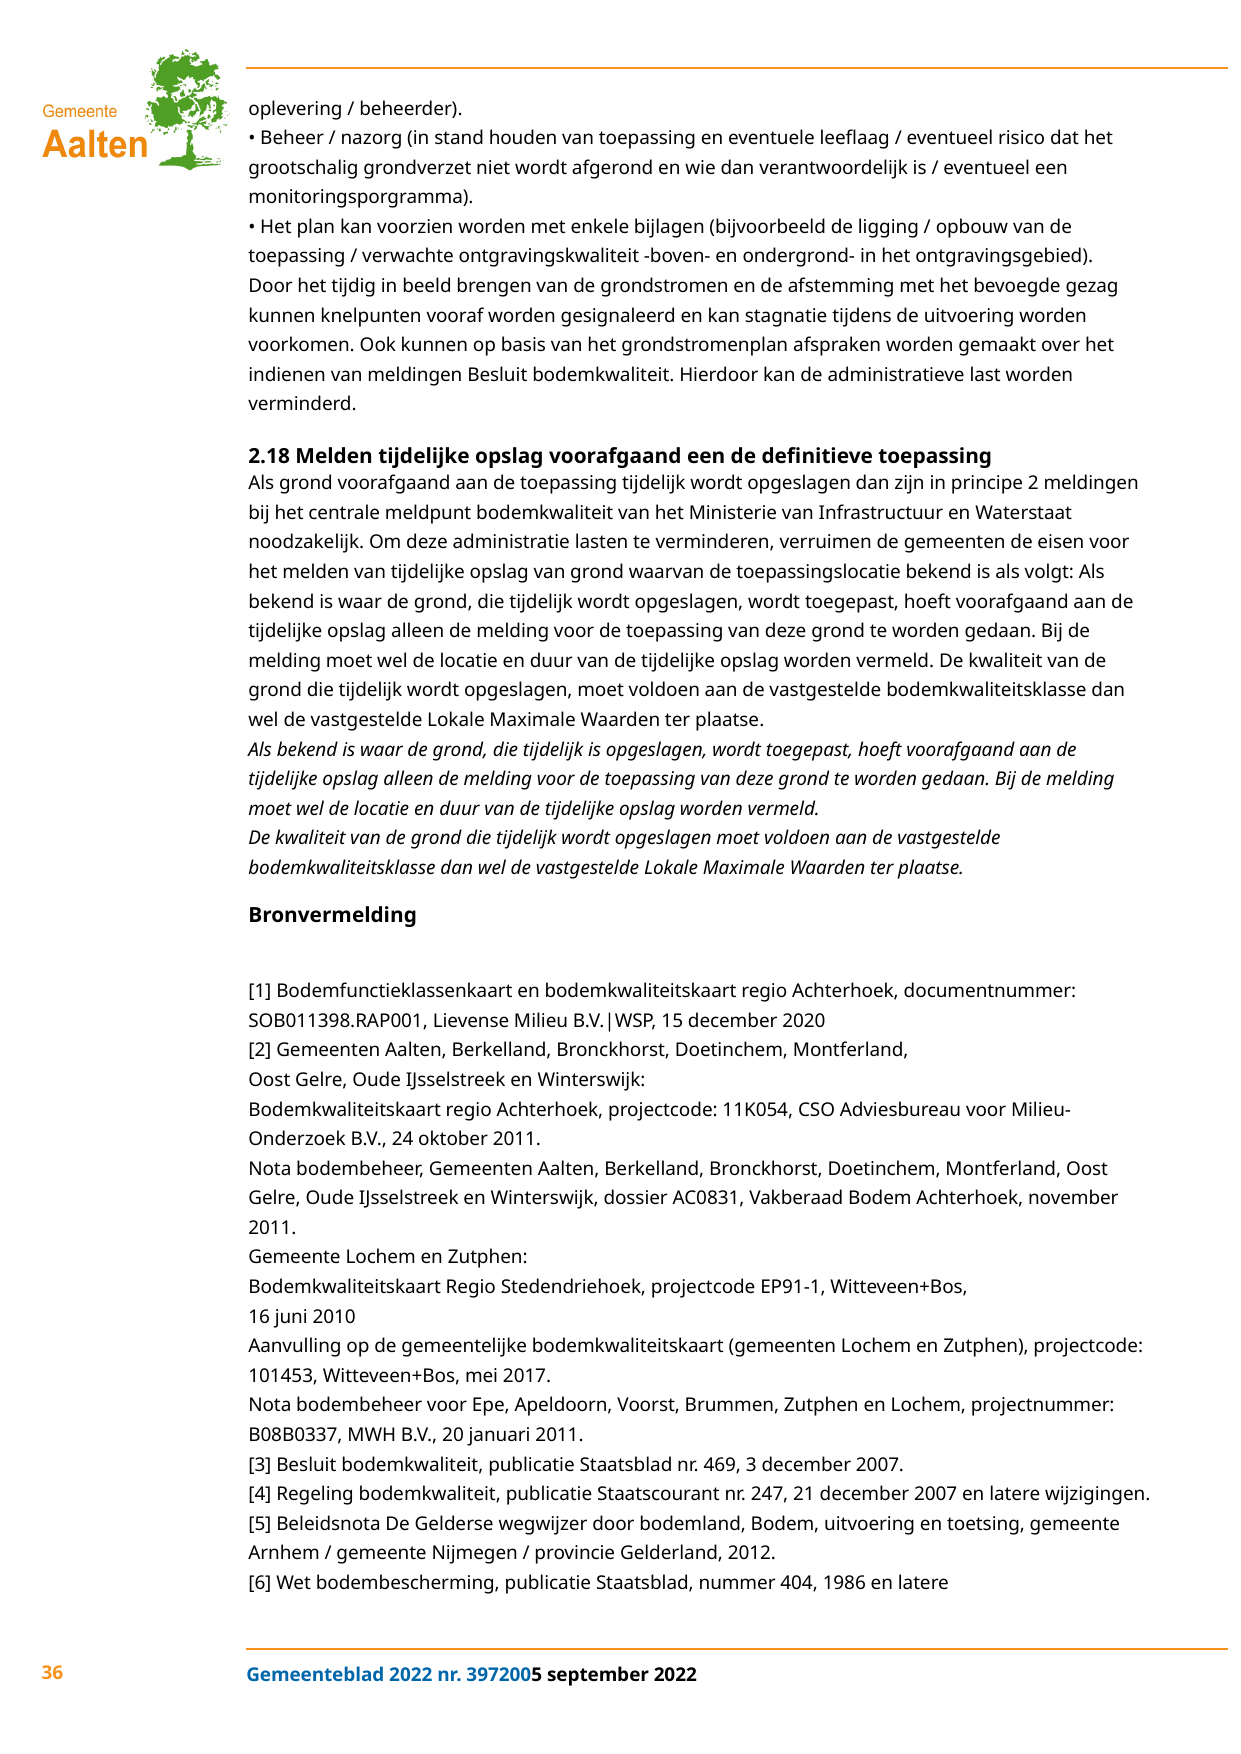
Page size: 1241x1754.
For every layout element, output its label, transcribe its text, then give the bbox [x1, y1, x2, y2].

text • Beheer / nazorg (in stand houden van toepassing en eventuele leeflaag / eventueel risico dat het grootschalig grondverzet niet wordt afgerond en wie dan verantwoordelijk is / eventueel een monitoringsporgramma). [248, 124, 1152, 209]
text Bodemkwaliteitskaart Regio Stedendriehoek, projectcode EP91-1, Witteveen+Bos, [248, 1273, 1152, 1299]
text Bronvermelding [248, 900, 1152, 928]
text • Het plan kan voorzien worden met enkele bijlagen (bijvoorbeeld de ligging / opbouw van de toepassing / verwachte ontgravingskwaliteit -boven- en ondergrond- in het ontgravingsgebied). [248, 213, 1152, 268]
text De kwaliteit van de grond die tijdelijk wordt opgeslagen moet voldoen aan de vastgestelde bodemkwaliteitsklasse dan wel de vastgestelde Lokale Maximale Waarden ter plaatse. [248, 824, 1152, 880]
text 2.18 Melden tijdelijke opslag voorafgaand een de definitieve toepassing [248, 441, 1152, 469]
text Nota bodembeheer voor Epe, Apeldoorn, Voorst, Brummen, Zutphen en Lochem, projectnummer: B08B0337, MWH B.V., 20 januari 2011. [248, 1392, 1152, 1447]
text Door het tijdig in beeld brengen van de grondstromen en de afstemming met het bevoegde gezag kunnen knelpunten vooraf worden gesignaleerd en kan stagnatie tijdens de uitvoering worden voorkomen. Ook kunnen op basis van het grondstromenplan afspraken worden gemaakt over het indienen van meldingen Besluit bodemkwaliteit. Hierdoor kan de administratieve last worden verminderd. [248, 272, 1152, 416]
text Als bekend is waar de grond, die tijdelijk is opgeslagen, wordt toegepast, hoeft voorafgaand aan de tijdelijke opslag alleen de melding voor de toepassing van deze grond te worden gedaan. Bij de melding moet wel de locatie en duur van de tijdelijke opslag worden vermeld. [248, 736, 1152, 821]
text [5] Beleidsnota De Gelderse wegwijzer door bodemland, Bodem, uitvoering en toetsing, gemeente Arnhem / gemeente Nijmegen / provincie Gelderland, 2012. [248, 1510, 1152, 1565]
text Aanvulling op de gemeentelijke bodemkwaliteitskaart (gemeenten Lochem en Zutphen), projectcode: 101453, Witteveen+Bos, mei 2017. [248, 1332, 1152, 1388]
text [1] Bodemfunctieklassenkaart en bodemkwaliteitskaart regio Achterhoek, documentnummer: SOB011398.RAP001, Lievense Milieu B.V.|WSP, 15 december 2020 [248, 977, 1152, 1033]
text 16 juni 2010 [248, 1303, 1152, 1328]
text [3] Besluit bodemkwaliteit, publicatie Staatsblad nr. 469, 3 december 2007. [248, 1451, 1152, 1476]
picture [41, 47, 231, 172]
text Bodemkwaliteitskaart regio Achterhoek, projectcode: 11K054, CSO Adviesbureau voor Milieu-Onderzoek B.V., 24 oktober 2011. [248, 1096, 1152, 1151]
text [2] Gemeenten Aalten, Berkelland, Bronckhorst, Doetinchem, Montferland, [248, 1037, 1152, 1062]
text Nota bodembeheer, Gemeenten Aalten, Berkelland, Bronckhorst, Doetinchem, Montferland, Oost Gelre, Oude IJsselstreek en Winterswijk, dossier AC0831, Vakberaad Bodem Achterhoek, november 2011. [248, 1155, 1152, 1240]
text [4] Regeling bodemkwaliteit, publicatie Staatscourant nr. 247, 21 december 2007 en latere wijzigingen. [248, 1480, 1152, 1506]
text Als grond voorafgaand aan de toepassing tijdelijk wordt opgeslagen dan zijn in principe 2 meldingen bij het centrale meldpunt bodemkwaliteit van het Ministerie van Infrastructuur en Waterstaat noodzakelijk. Om deze administratie lasten te verminderen, verruimen de gemeenten de eisen voor het melden van tijdelijke opslag van grond waarvan de toepassingslocatie bekend is als volgt: Als bekend is waar de grond, die tijdelijk wordt opgeslagen, wordt toegepast, hoeft voorafgaand aan de tijdelijke opslag alleen de melding voor de toepassing van deze grond te worden gedaan. Bij de melding moet wel de locatie en duur van de tijdelijke opslag worden vermeld. De kwaliteit van de grond die tijdelijk wordt opgeslagen, moet voldoen aan de vastgestelde bodemkwaliteitsklasse dan wel de vastgestelde Lokale Maximale Waarden ter plaatse. [248, 469, 1152, 732]
text [6] Wet bodembescherming, publicatie Staatsblad, nummer 404, 1986 en latere [248, 1569, 1152, 1595]
text Oost Gelre, Oude IJsselstreek en Winterswijk: [248, 1066, 1152, 1092]
text oplevering / beheerder). [248, 95, 1152, 121]
text Gemeente Lochem en Zutphen: [248, 1244, 1152, 1269]
